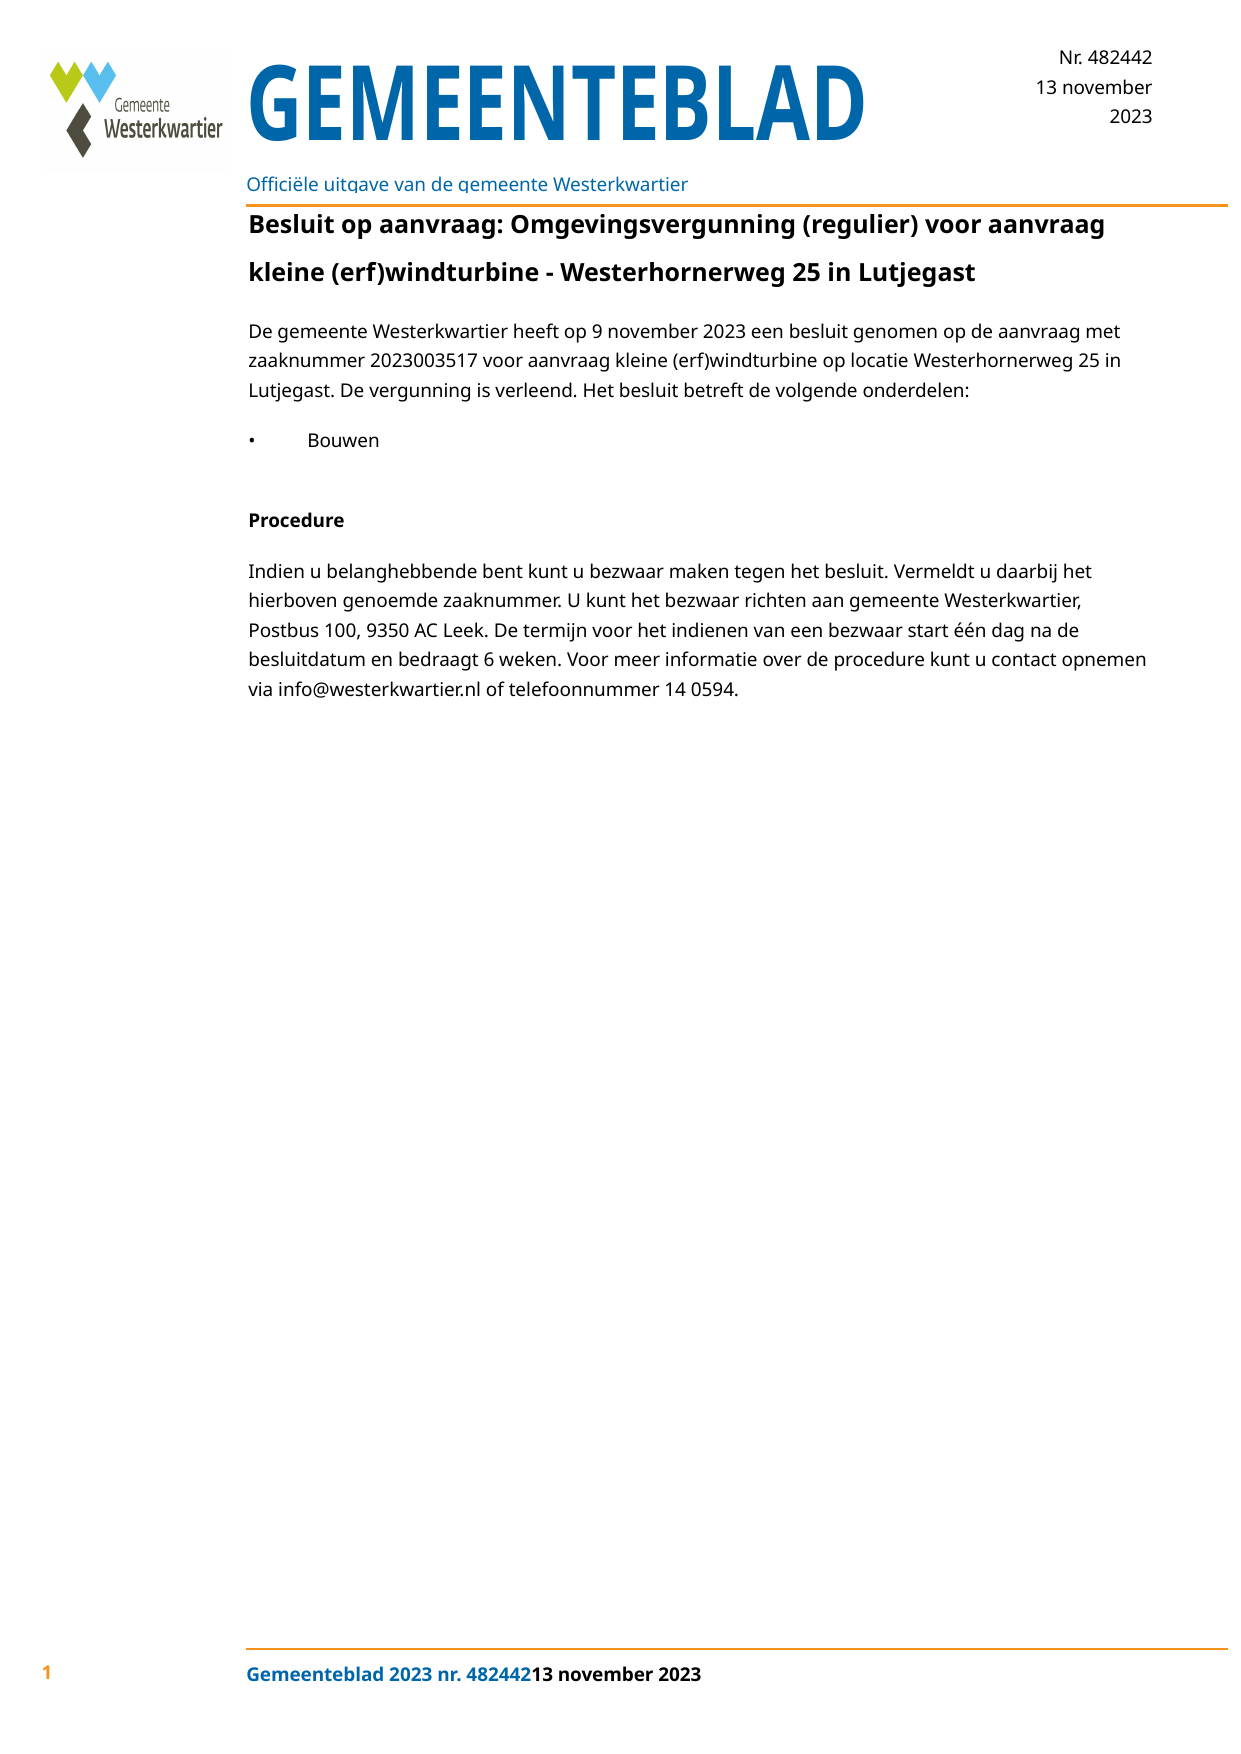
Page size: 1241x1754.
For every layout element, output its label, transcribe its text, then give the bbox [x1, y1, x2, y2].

text De gemeente Westerkwartier heeft op 9 november 2023 een besluit genomen op de aanvraag met zaaknummer 2023003517 voor aanvraag kleine (erf)windturbine op locatie Westerhornerweg 25 in Lutjegast. De vergunning is verleend. Het besluit betreft de volgende onderdelen: [248, 318, 1152, 403]
text Procedure [248, 507, 1152, 533]
list Bouwen [248, 427, 1152, 453]
text Besluit op aanvraag: Omgevingsvergunning (regulier) voor aanvraag kleine (erf)windturbine - Westerhornerweg 25 in Lutjegast [248, 207, 1152, 288]
text Indien u belanghebbende bent kunt u bezwaar maken tegen het besluit. Vermeldt u daarbij het hierboven genoemde zaaknummer. U kunt het bezwaar richten aan gemeente Westerkwartier, Postbus 100, 9350 AC Leek. De termijn voor het indienen van een bezwaar start één dag na de besluitdatum en bedraagt 6 weken. Voor meer informatie over de procedure kunt u contact opnemen via info@westerkwartier.nl of telefoonnummer 14 0594. [248, 558, 1152, 702]
picture [41, 47, 231, 172]
